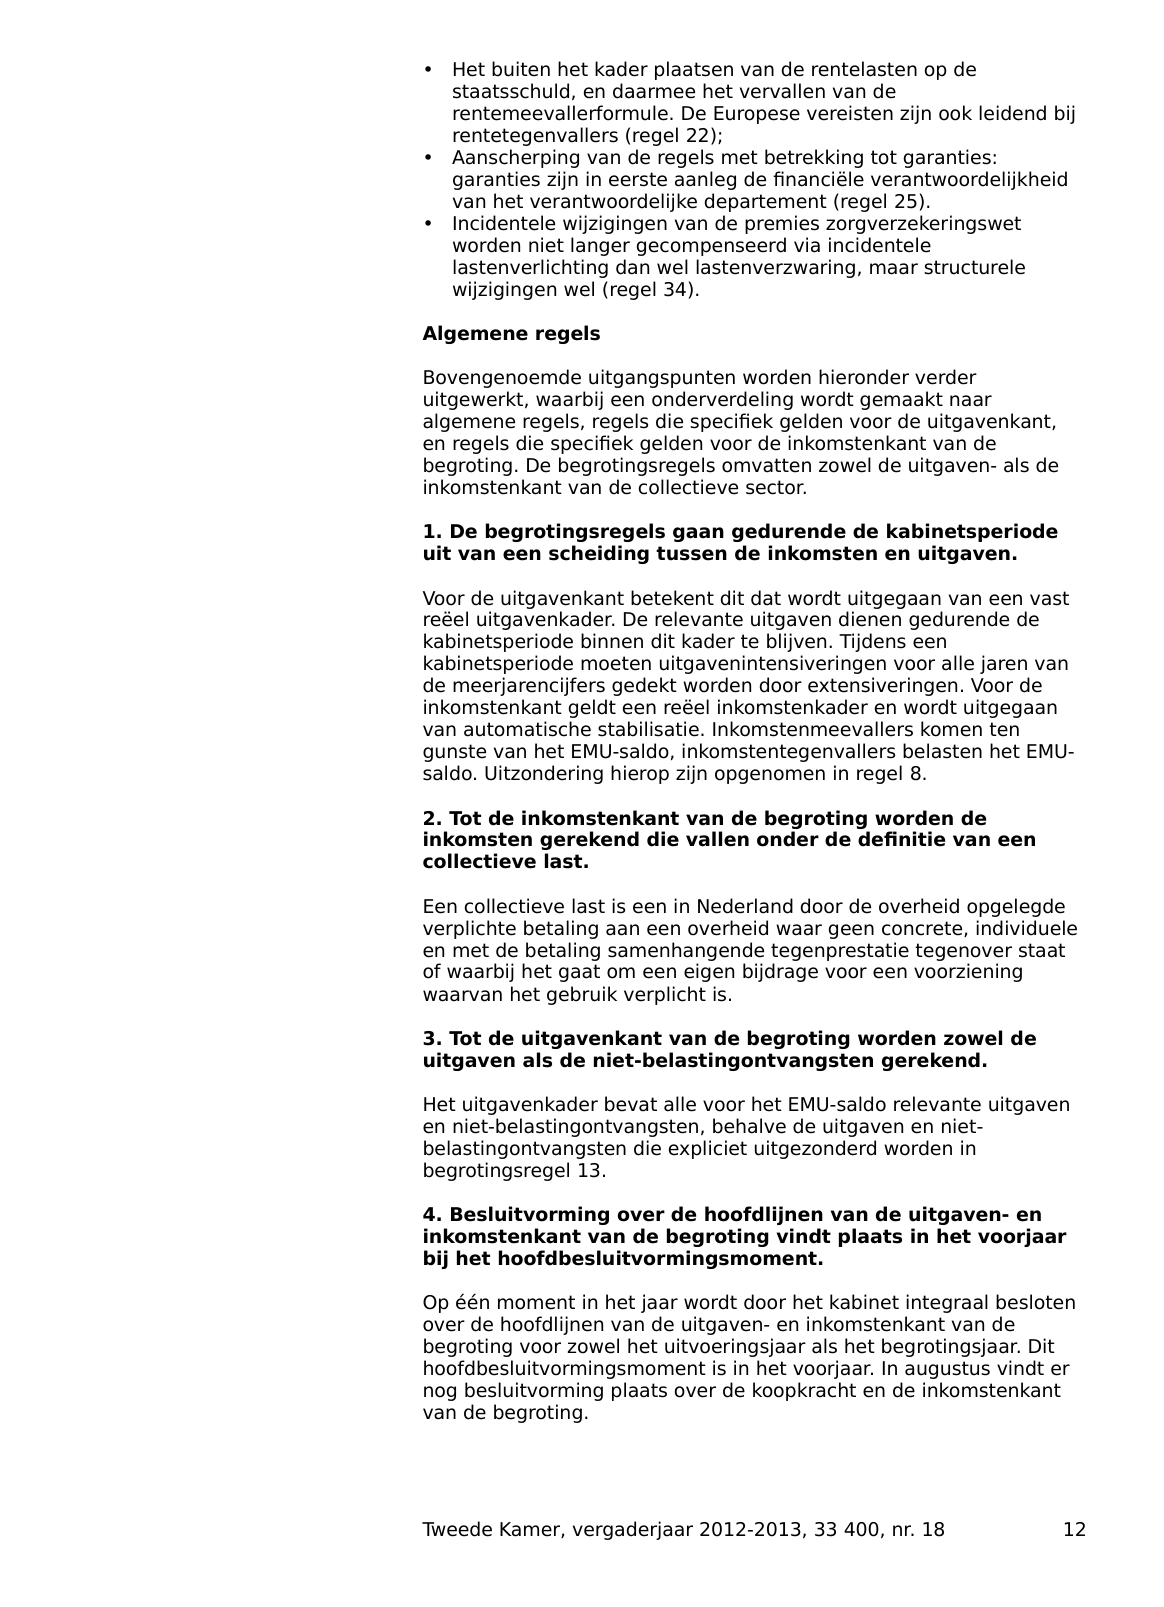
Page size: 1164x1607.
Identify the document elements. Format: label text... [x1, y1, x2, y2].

subtitle 3. Tot de uitgavenkant van de begroting worden zowel de uitgaven als de niet-belastingontvangsten gerekend. [422, 1028, 1087, 1072]
text Het uitgavenkader bevat alle voor het EMU-saldo relevante uitgaven en niet-belastingontvangsten, behalve de uitgaven en niet-belastingontvangsten die expliciet uitgezonderd worden in begrotingsregel 13. [422, 1094, 1087, 1182]
text Bovengenoemde uitgangspunten worden hieronder verder uitgewerkt, waarbij een onderverdeling wordt gemaakt naar algemene regels, regels die specifiek gelden voor de uitgavenkant, en regels die specifiek gelden voor de inkomstenkant van de begroting. De begrotingsregels omvatten zowel de uitgaven- als de inkomstenkant van de collectieve sector. [422, 367, 1087, 499]
text • Incidentele wijzigingen van de premies zorgverzekeringswet worden niet langer gecompenseerd via incidentele lastenverlichting dan wel lastenverzwaring, maar structurele wijzigingen wel (regel 34). [422, 213, 1087, 301]
subtitle 4. Besluitvorming over de hoofdlijnen van de uitgaven- en inkomstenkant van de begroting vindt plaats in het voorjaar bij het hoofdbesluitvormingsmoment. [422, 1204, 1087, 1270]
subtitle 2. Tot de inkomstenkant van de begroting worden de inkomsten gerekend die vallen onder de definitie van een collectieve last. [422, 807, 1087, 873]
subtitle 1. De begrotingsregels gaan gedurende de kabinetsperiode uit van een scheiding tussen de inkomsten en uitgaven. [422, 521, 1087, 565]
text Voor de uitgavenkant betekent dit dat wordt uitgegaan van een vast reëel uitgavenkader. De relevante uitgaven dienen gedurende de kabinetsperiode binnen dit kader te blijven. Tijdens een kabinetsperiode moeten uitgavenintensiveringen voor alle jaren van de meerjarencijfers gedekt worden door extensiveringen. Voor de inkomstenkant geldt een reëel inkomstenkader en wordt uitgegaan van automatische stabilisatie. Inkomstenmeevallers komen ten gunste van het EMU-saldo, inkomstentegenvallers belasten het EMU-saldo. Uitzondering hierop zijn opgenomen in regel 8. [422, 587, 1087, 785]
text • Aanscherping van de regels met betrekking tot garanties: garanties zijn in eerste aanleg de financiële verantwoordelijkheid van het verantwoordelijke departement (regel 25). [422, 147, 1087, 213]
subtitle Algemene regels [422, 323, 1087, 345]
text Een collectieve last is een in Nederland door de overheid opgelegde verplichte betaling aan een overheid waar geen concrete, individuele en met de betaling samenhangende tegenprestatie tegenover staat of waarbij het gaat om een eigen bijdrage voor een voorziening waarvan het gebruik verplicht is. [422, 896, 1087, 1005]
text • Het buiten het kader plaatsen van de rentelasten op de staatsschuld, en daarmee het vervallen van de rentemeevallerformule. De Europese vereisten zijn ook leidend bij rentetegenvallers (regel 22); [422, 59, 1087, 147]
text Op één moment in het jaar wordt door het kabinet integraal besloten over de hoofdlijnen van de uitgaven- en inkomstenkant van de begroting voor zowel het uitvoeringsjaar als het begrotingsjaar. Dit hoofdbesluitvormingsmoment is in het voorjaar. In augustus vindt er nog besluitvorming plaats over de koopkracht en de inkomstenkant van de begroting. [422, 1292, 1087, 1424]
